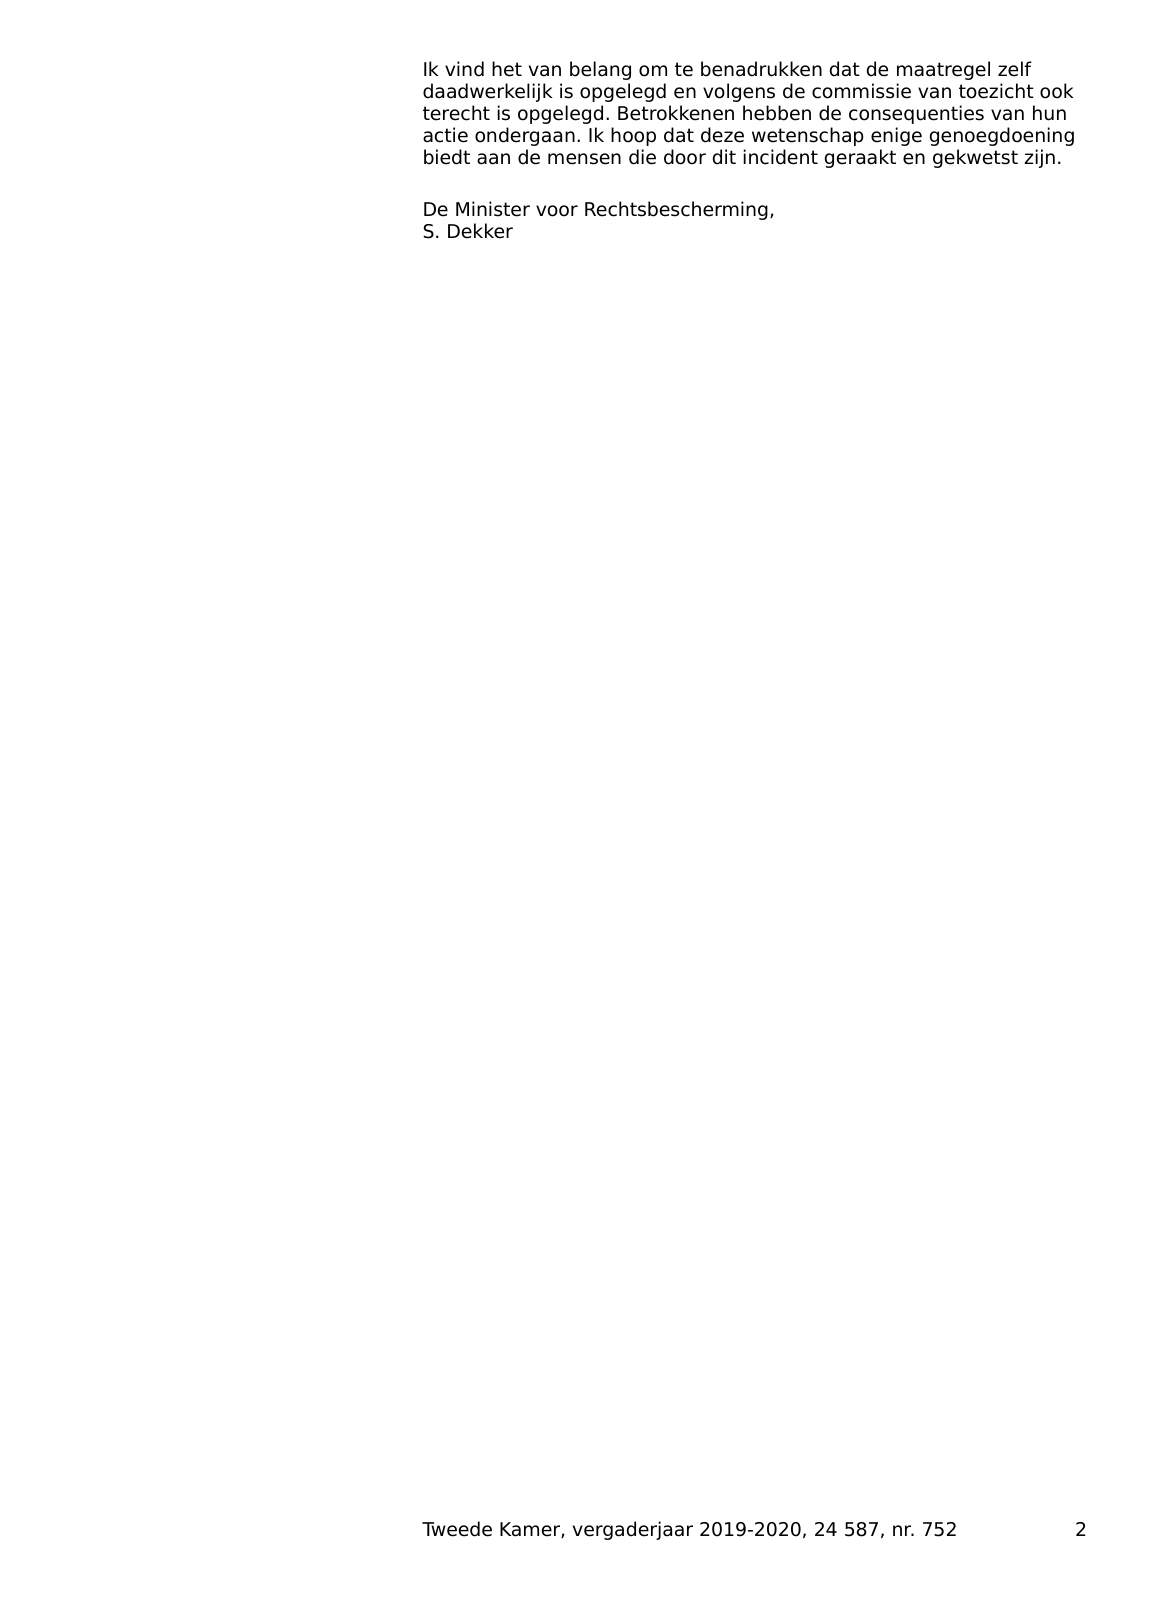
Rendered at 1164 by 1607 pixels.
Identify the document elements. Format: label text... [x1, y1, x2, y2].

text De Minister voor Rechtsbescherming, S. Dekker [422, 199, 1087, 243]
text Ik vind het van belang om te benadrukken dat de maatregel zelf daadwerkelijk is opgelegd en volgens de commissie van toezicht ook terecht is opgelegd. Betrokkenen hebben de consequenties van hun actie ondergaan. Ik hoop dat deze wetenschap enige genoegdoening biedt aan de mensen die door dit incident geraakt en gekwetst zijn. [422, 59, 1087, 169]
